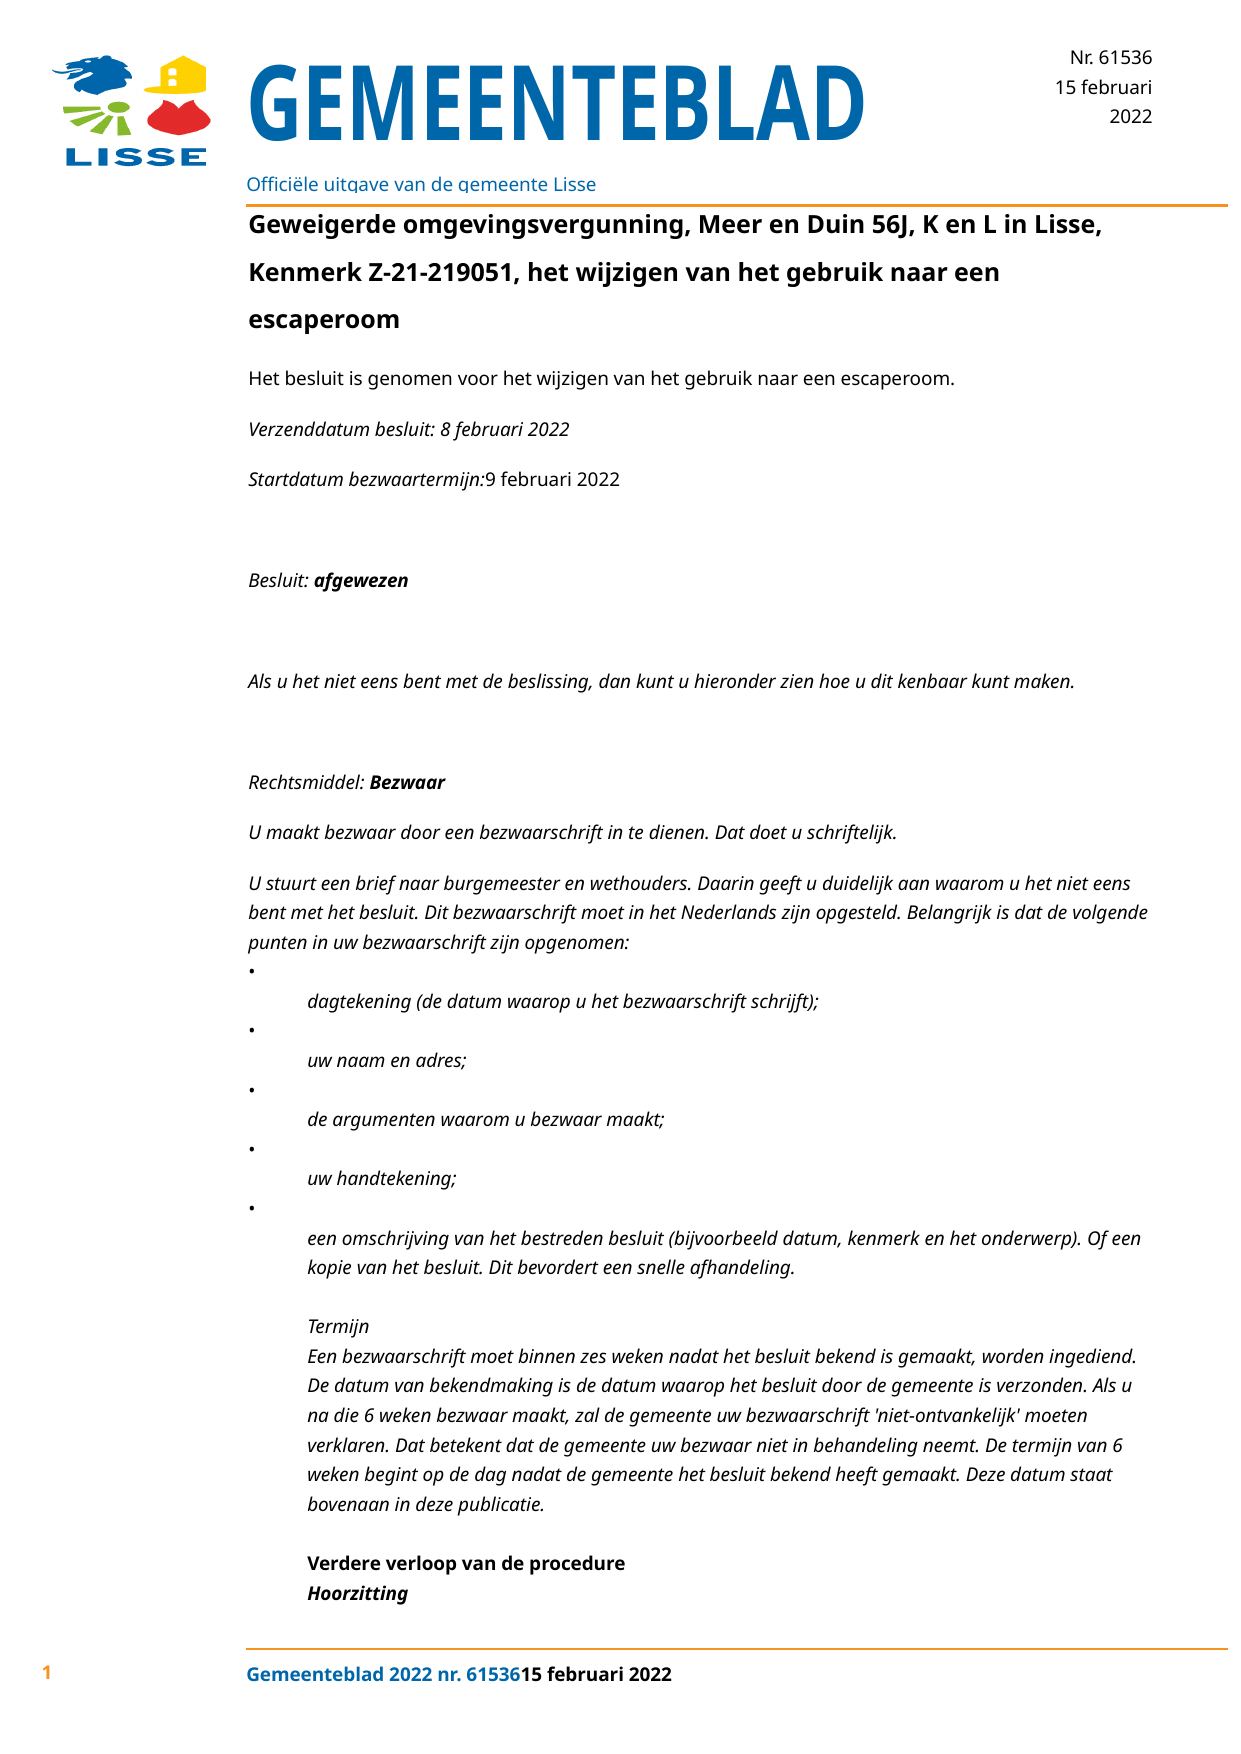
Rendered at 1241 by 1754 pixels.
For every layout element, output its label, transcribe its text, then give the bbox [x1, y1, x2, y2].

text Rechtsmiddel: Bezwaar [248, 769, 1152, 794]
list Verdere verloop van de procedure [248, 1550, 1152, 1576]
text U maakt bezwaar door een bezwaarschrift in te dienen. Dat doet u schriftelijk. [248, 819, 1152, 845]
list Termijn [248, 1313, 1152, 1339]
text U stuurt een brief naar burgemeester en wethouders. Daarin geeft u duidelijk aan waarom u het niet eens bent met het besluit. Dit bezwaarschrift moet in het Nederlands zijn opgesteld. Belangrijk is dat de volgende punten in uw bezwaarschrift zijn opgenomen: [248, 870, 1152, 954]
list dagtekening (de datum waarop u het bezwaarschrift schrijft); [248, 988, 1152, 1014]
text Geweigerde omgevingsvergunning, Meer en Duin 56J, K en L in Lisse, Kenmerk Z-21-219051, het wijzigen van het gebruik naar een escaperoom [248, 207, 1152, 336]
list een omschrijving van het bestreden besluit (bijvoorbeeld datum, kenmerk en het onderwerp). Of een kopie van het besluit. Dit bevordert een snelle afhandeling. [248, 1225, 1152, 1280]
text Verzenddatum besluit: 8 februari 2022 [248, 416, 1152, 442]
text Besluit: afgewezen [248, 567, 1152, 593]
list de argumenten waarom u bezwaar maakt; [248, 1106, 1152, 1132]
list uw naam en adres; [248, 1047, 1152, 1073]
list uw handtekening; [248, 1166, 1152, 1191]
picture [41, 47, 231, 172]
text Het besluit is genomen voor het wijzigen van het gebruik naar een escaperoom. [248, 366, 1152, 391]
list Hoorzitting [248, 1580, 1152, 1605]
list Een bezwaarschrift moet binnen zes weken nadat het besluit bekend is gemaakt, worden ingediend. De datum van bekendmaking is de datum waarop het besluit door de gemeente is verzonden. Als u na die 6 weken bezwaar maakt, zal de gemeente uw bezwaarschrift 'niet-ontvankelijk' moeten verklaren. Dat betekent dat de gemeente uw bezwaar niet in behandeling neemt. De termijn van 6 weken begint op de dag nadat de gemeente het besluit bekend heeft gemaakt. Deze datum staat bovenaan in deze publicatie. [248, 1343, 1152, 1517]
text Als u het niet eens bent met de beslissing, dan kunt u hieronder zien hoe u dit kenbaar kunt maken. [248, 668, 1152, 694]
text Startdatum bezwaartermijn:9 februari 2022 [248, 466, 1152, 492]
